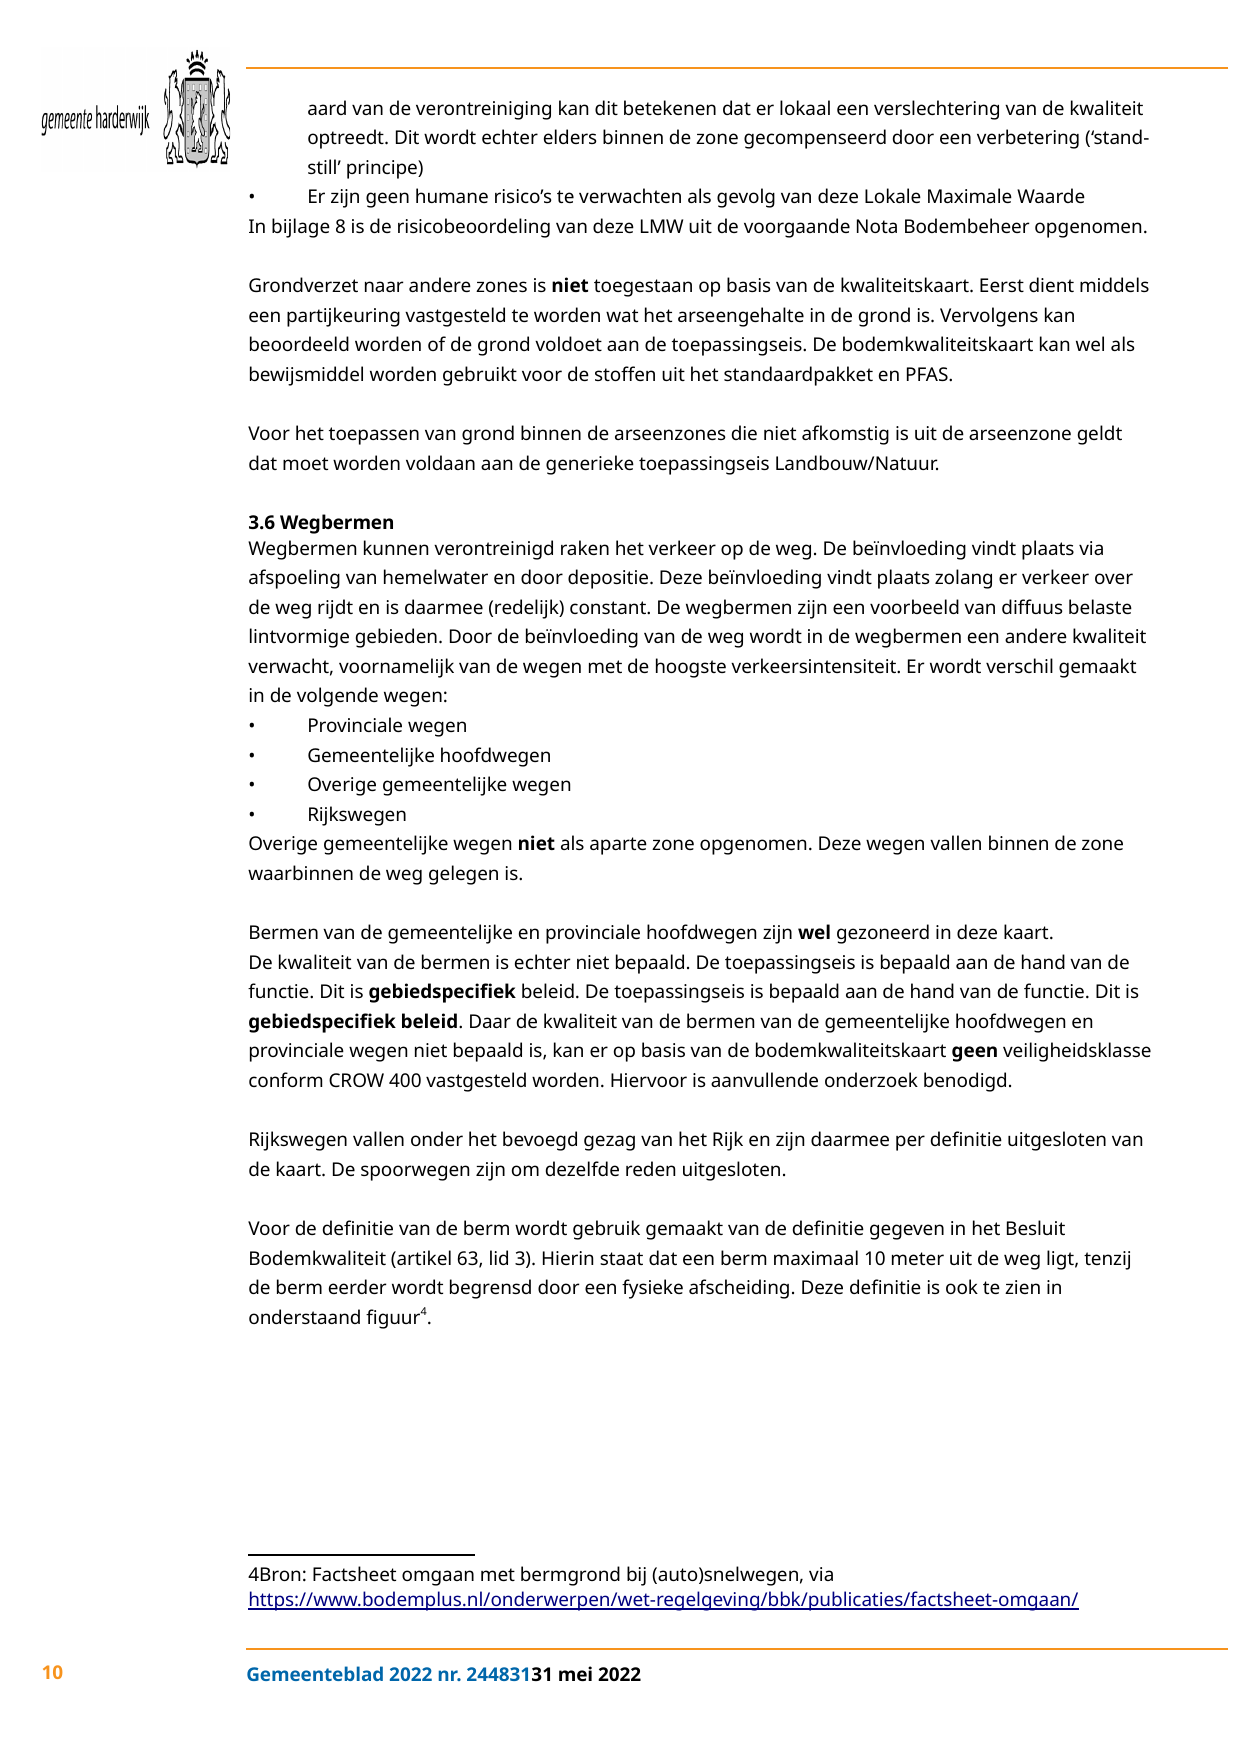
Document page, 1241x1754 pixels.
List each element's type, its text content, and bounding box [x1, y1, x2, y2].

text Grondverzet naar andere zones is niet toegestaan op basis van de kwaliteitskaart. Eerst dient middels een partijkeuring vastgesteld te worden wat het arseengehalte in de grond is. Vervolgens kan beoordeeld worden of de grond voldoet aan de toepassingseis. De bodemkwaliteitskaart kan wel als bewijsmiddel worden gebruikt voor de stoffen uit het standaardpakket en PFAS. [248, 272, 1152, 387]
text Bron: Factsheet omgaan met bermgrond bij (auto)snelwegen, via https://www.bodemplus.nl/onderwerpen/wet-regelgeving/bbk/publicaties/factsheet-omgaan/ [248, 1561, 1152, 1612]
text 3.6 Wegbermen [248, 509, 1152, 535]
text Rijkswegen vallen onder het bevoegd gezag van het Rijk en zijn daarmee per definitie uitgesloten van de kaart. De spoorwegen zijn om dezelfde reden uitgesloten. [248, 1126, 1152, 1182]
list Provinciale wegen [248, 712, 1152, 738]
text Overige gemeentelijke wegen niet als aparte zone opgenomen. Deze wegen vallen binnen de zone waarbinnen de weg gelegen is. [248, 831, 1152, 886]
text Wegbermen kunnen verontreinigd raken het verkeer op de weg. De beïnvloeding vindt plaats via afspoeling van hemelwater en door depositie. Deze beïnvloeding vindt plaats zolang er verkeer over de weg rijdt en is daarmee (redelijk) constant. De wegbermen zijn een voorbeeld van diffuus belaste lintvormige gebieden. Door de beïnvloeding van de weg wordt in de wegbermen een andere kwaliteit verwacht, voornamelijk van de wegen met de hoogste verkeersintensiteit. Er wordt verschil gemaakt in de volgende wegen: [248, 535, 1152, 708]
text Bermen van de gemeentelijke en provinciale hoofdwegen zijn wel gezoneerd in deze kaart. [248, 919, 1152, 945]
list Er zijn geen humane risico’s te verwachten als gevolg van deze Lokale Maximale Waarde [248, 183, 1152, 209]
list Overige gemeentelijke wegen [248, 771, 1152, 797]
picture [41, 47, 231, 172]
list Gemeentelijke hoofdwegen [248, 742, 1152, 767]
text In bijlage 8 is de risicobeoordeling van deze LMW uit de voorgaande Nota Bodembeheer opgenomen. [248, 213, 1152, 239]
text Voor de definitie van de berm wordt gebruik gemaakt van de definitie gegeven in het Besluit Bodemkwaliteit (artikel 63, lid 3). Hierin staat dat een berm maximaal 10 meter uit de weg ligt, tenzij de berm eerder wordt begrensd door een fysieke afscheiding. Deze definitie is ook te zien in onderstaand figuur. [248, 1215, 1152, 1329]
list aard van de verontreiniging kan dit betekenen dat er lokaal een verslechtering van de kwaliteit optreedt. Dit wordt echter elders binnen de zone gecompenseerd door een verbetering (‘stand-still’ principe) [248, 95, 1152, 180]
list Rijkswegen [248, 801, 1152, 827]
text Voor het toepassen van grond binnen de arseenzones die niet afkomstig is uit de arseenzone geldt dat moet worden voldaan aan de generieke toepassingseis Landbouw/Natuur. [248, 420, 1152, 476]
text De kwaliteit van de bermen is echter niet bepaald. De toepassingseis is bepaald aan de hand van de functie. Dit is gebiedspecifiek beleid. De toepassingseis is bepaald aan de hand van de functie. Dit is gebiedspecifiek beleid. Daar de kwaliteit van de bermen van de gemeentelijke hoofdwegen en provinciale wegen niet bepaald is, kan er op basis van de bodemkwaliteitskaart geen veiligheidsklasse conform CROW 400 vastgesteld worden. Hiervoor is aanvullende onderzoek benodigd. [248, 949, 1152, 1093]
